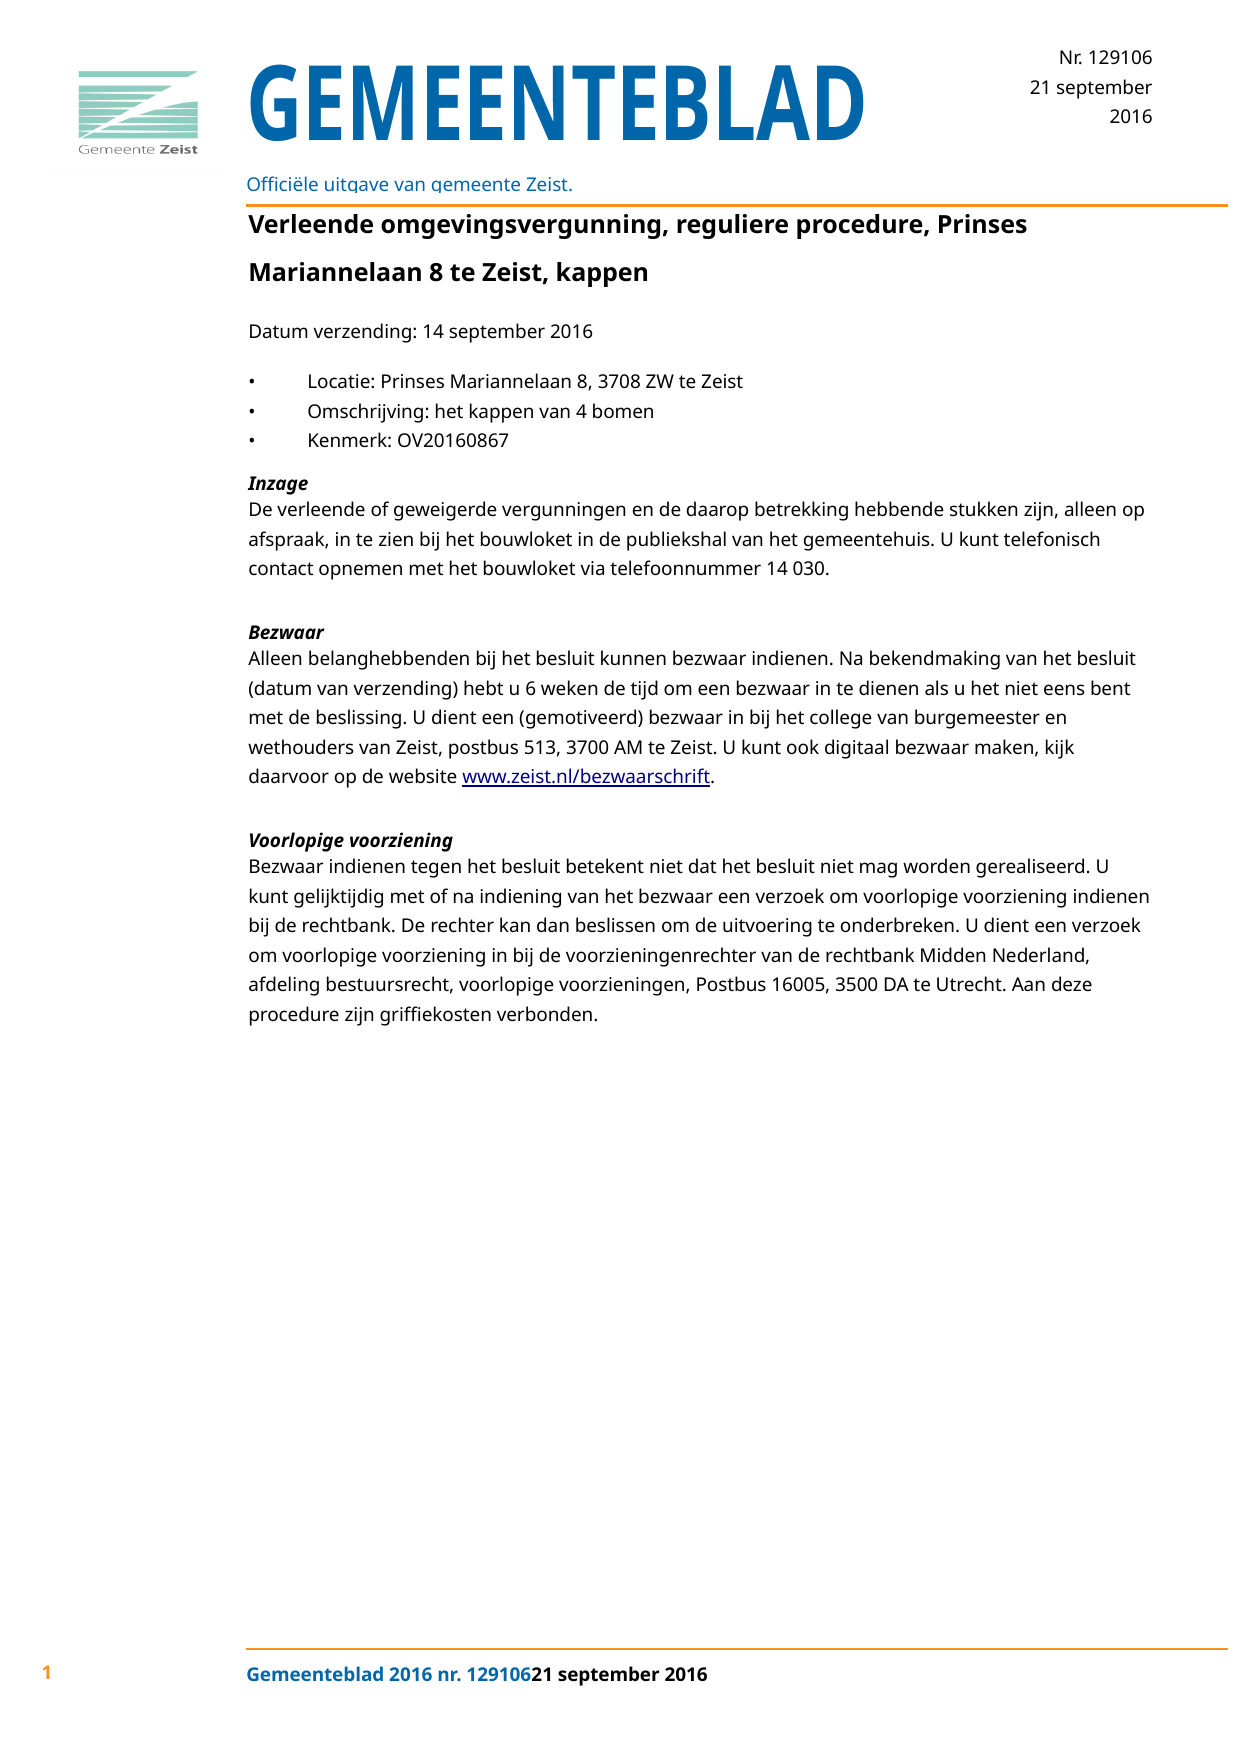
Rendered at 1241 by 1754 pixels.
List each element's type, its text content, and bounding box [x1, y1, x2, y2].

text De verleende of geweigerde vergunningen en de daarop betrekking hebbende stukken zijn, alleen op afspraak, in te zien bij het bouwloket in de publiekshal van het gemeentehuis. U kunt telefonisch contact opnemen met het bouwloket via telefoonnummer 14 030. [248, 496, 1152, 581]
text Inzage [248, 471, 1152, 496]
text Bezwaar [248, 619, 1152, 645]
text Bezwaar indienen tegen het besluit betekent niet dat het besluit niet mag worden gerealiseerd. U kunt gelijktijdig met of na indiening van het bezwaar een verzoek om voorlopige voorziening indienen bij de rechtbank. De rechter kan dan beslissen om de uitvoering te onderbreken. U dient een verzoek om voorlopige voorziening in bij de voorzieningenrechter van de rechtbank Midden Nederland, afdeling bestuursrecht, voorlopige voorzieningen, Postbus 16005, 3500 DA te Utrecht. Aan deze procedure zijn griffiekosten verbonden. [248, 853, 1152, 1027]
text Datum verzending: 14 september 2016 [248, 318, 1152, 344]
list Locatie: Prinses Mariannelaan 8, 3708 ZW te Zeist [248, 368, 1152, 394]
picture [41, 47, 231, 172]
list Kenmerk: OV20160867 [248, 427, 1152, 453]
list Omschrijving: het kappen van 4 bomen [248, 398, 1152, 424]
text Alleen belanghebbenden bij het besluit kunnen bezwaar indienen. Na bekendmaking van het besluit (datum van verzending) hebt u 6 weken de tijd om een bezwaar in te dienen als u het niet eens bent met de beslissing. U dient een (gemotiveerd) bezwaar in bij het college van burgemeester en wethouders van Zeist, postbus 513, 3700 AM te Zeist. U kunt ook digitaal bezwaar maken, kijk daarvoor op de website www.zeist.nl/bezwaarschrift. [248, 645, 1152, 789]
text Voorlopige voorziening [248, 827, 1152, 853]
text Verleende omgevingsvergunning, reguliere procedure, Prinses Mariannelaan 8 te Zeist, kappen [248, 207, 1152, 288]
